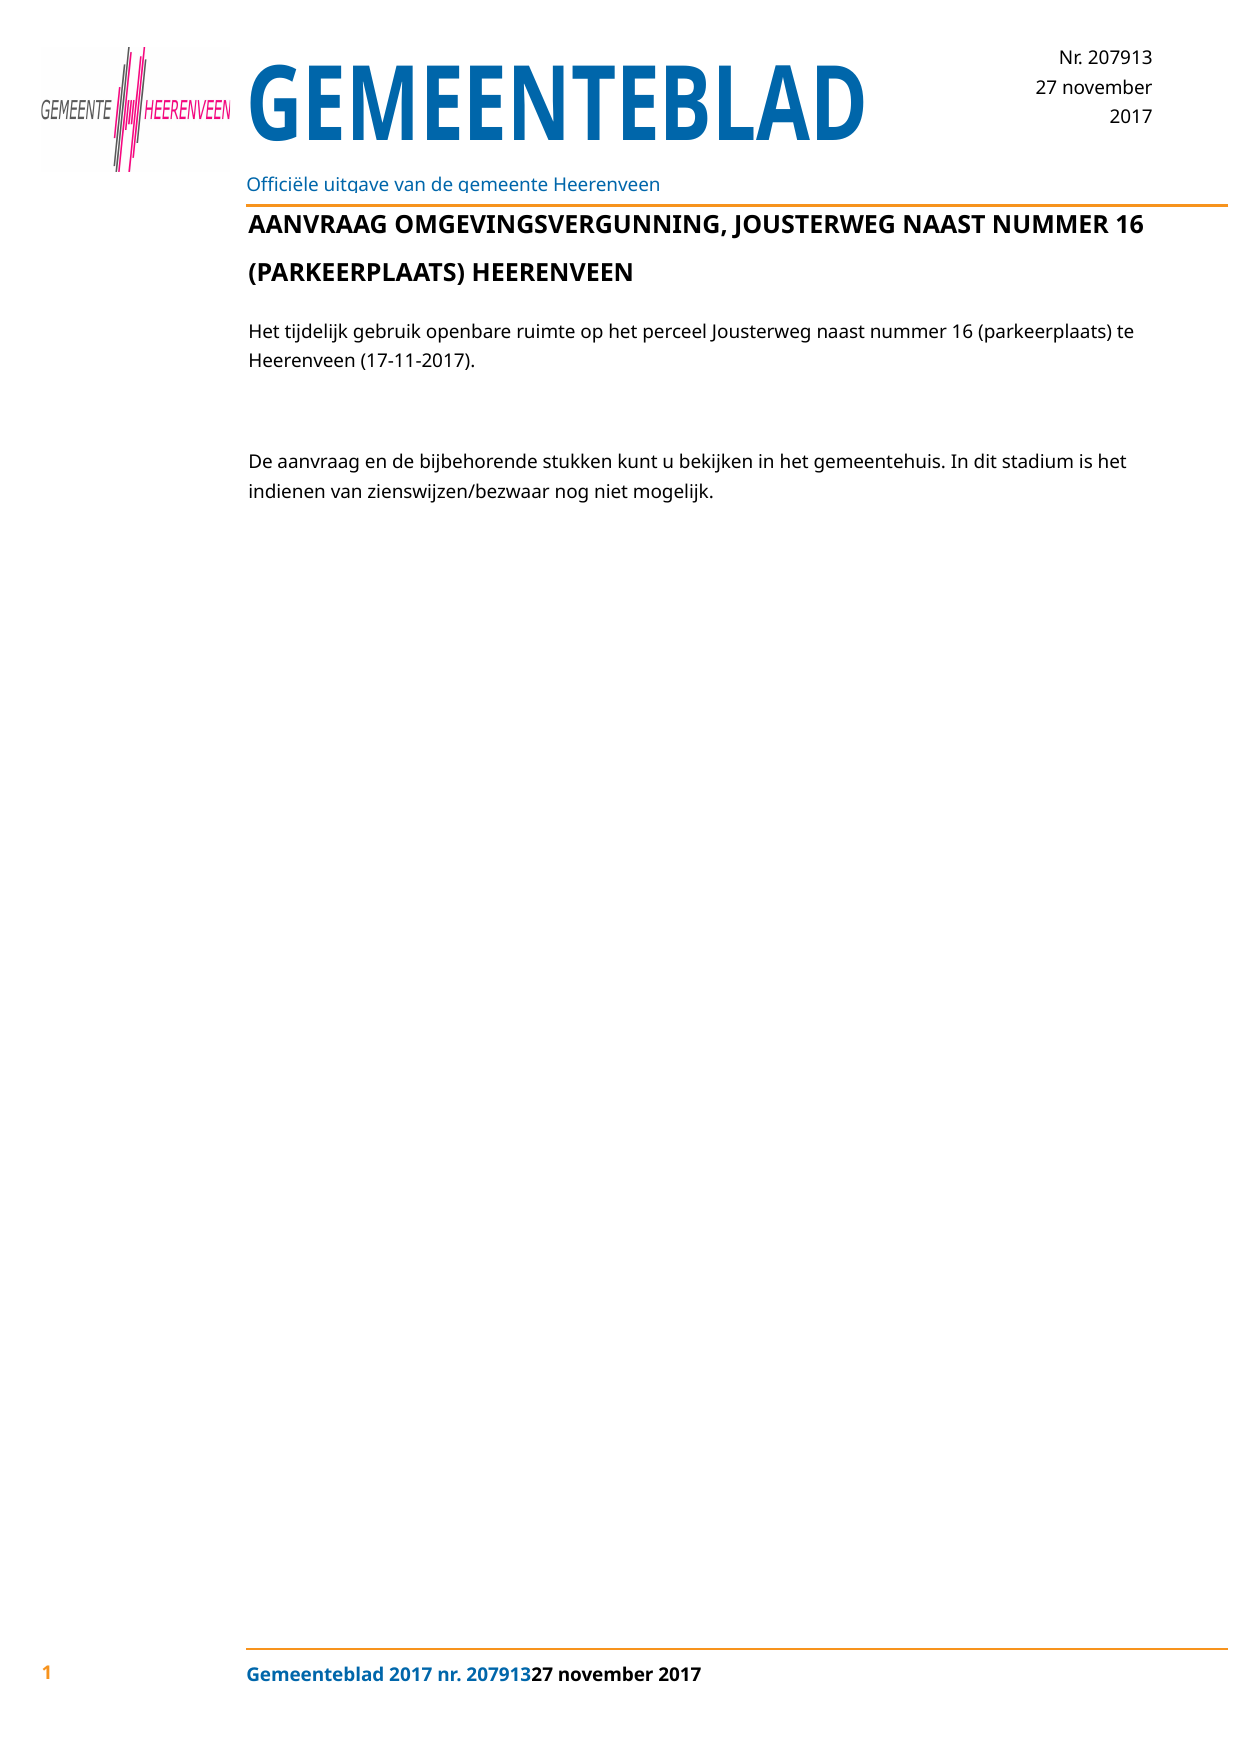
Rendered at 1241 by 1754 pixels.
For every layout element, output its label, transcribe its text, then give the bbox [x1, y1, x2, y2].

picture [41, 47, 231, 172]
text AANVRAAG OMGEVINGSVERGUNNING, JOUSTERWEG NAAST NUMMER 16 (PARKEERPLAATS) HEERENVEEN [248, 207, 1152, 288]
text Het tijdelijk gebruik openbare ruimte op het perceel Jousterweg naast nummer 16 (parkeerplaats) te Heerenveen (17-11-2017). [248, 318, 1152, 373]
text De aanvraag en de bijbehorende stukken kunt u bekijken in het gemeentehuis. In dit stadium is het indienen van zienswijzen/bezwaar nog niet mogelijk. [248, 448, 1152, 504]
